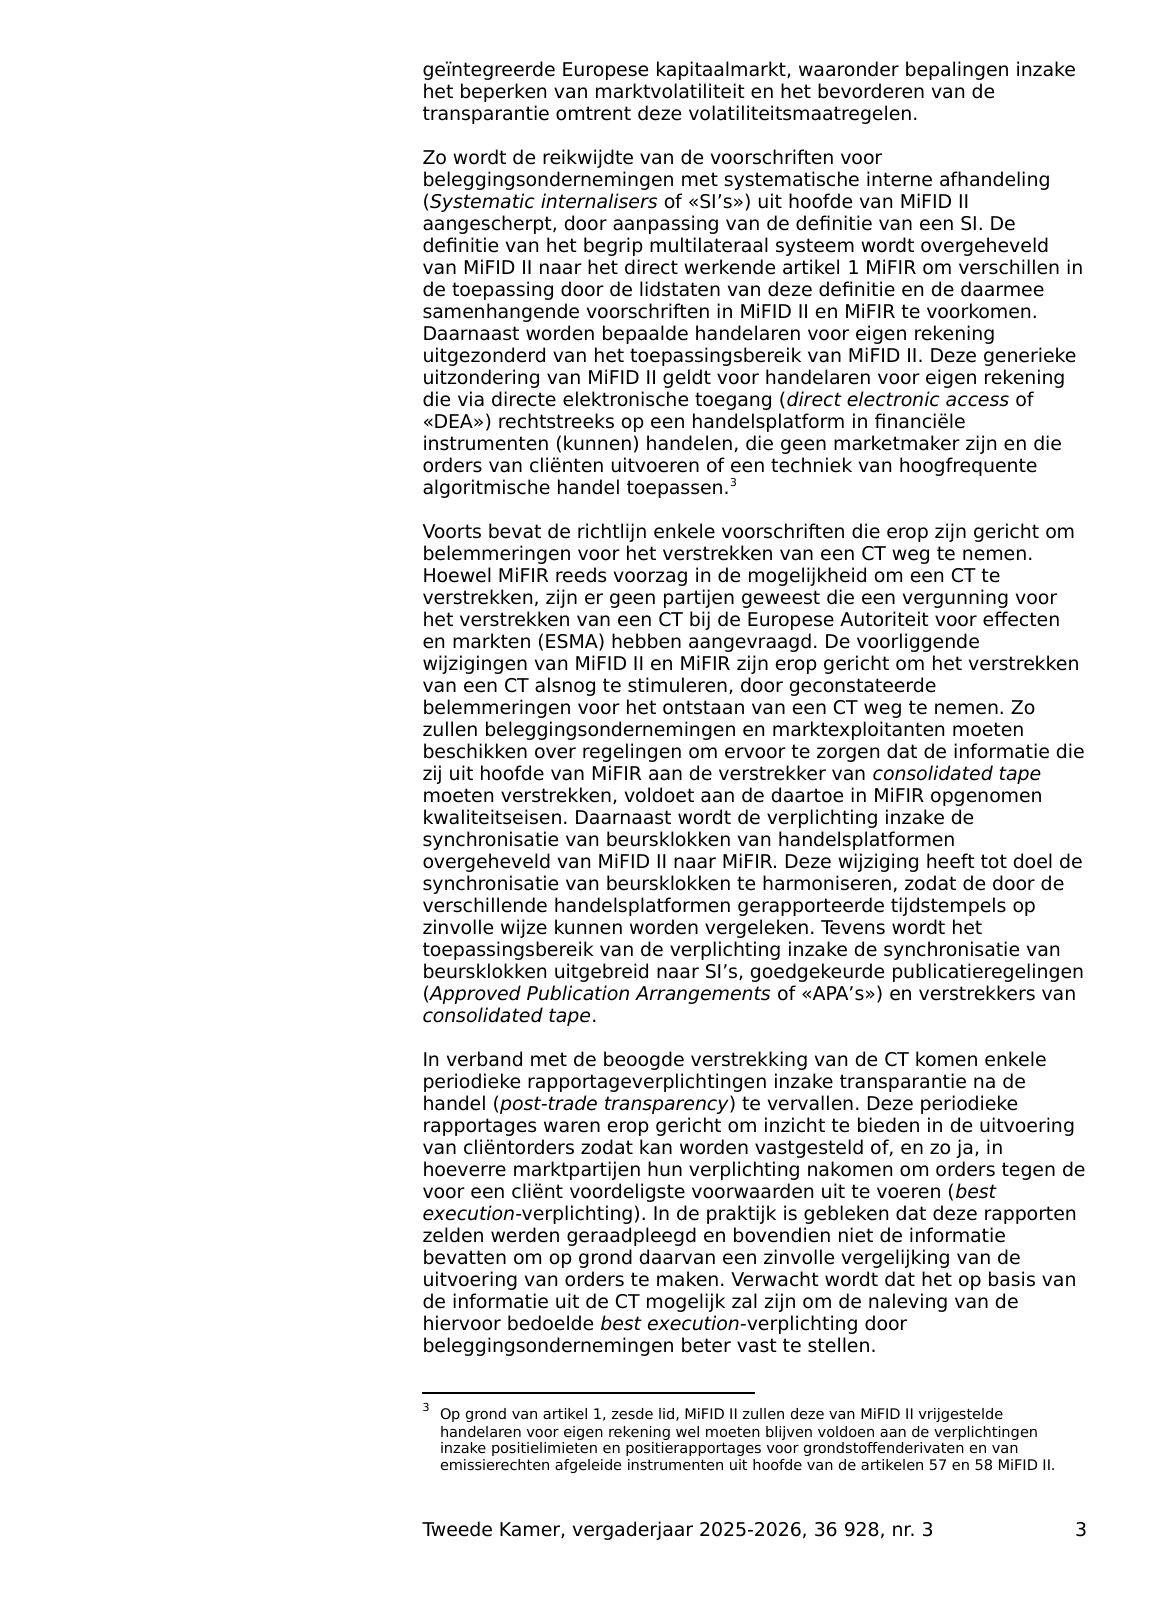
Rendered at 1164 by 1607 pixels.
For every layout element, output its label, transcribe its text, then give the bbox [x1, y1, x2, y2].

text Zo wordt de reikwijdte van de voorschriften voor beleggingsondernemingen met systematische interne afhandeling (Systematic internalisers of «SI’s») uit hoofde van MiFID II aangescherpt, door aanpassing van de definitie van een SI. De definitie van het begrip multilateraal systeem wordt overgeheveld van MiFID II naar het direct werkende artikel 1 MiFIR om verschillen in de toepassing door de lidstaten van deze definitie en de daarmee samenhangende voorschriften in MiFID II en MiFIR te voorkomen. Daarnaast worden bepaalde handelaren voor eigen rekening uitgezonderd van het toepassingsbereik van MiFID II. Deze generieke uitzondering van MiFID II geldt voor handelaren voor eigen rekening die via directe elektronische toegang (direct electronic access of «DEA») rechtstreeks op een handelsplatform in financiële instrumenten (kunnen) handelen, die geen marketmaker zijn en die orders van cliënten uitvoeren of een techniek van hoogfrequente algoritmische handel toepassen. [422, 147, 1087, 499]
text geïntegreerde Europese kapitaalmarkt, waaronder bepalingen inzake het beperken van marktvolatiliteit en het bevorderen van de transparantie omtrent deze volatiliteitsmaatregelen. [422, 59, 1087, 125]
text Voorts bevat de richtlijn enkele voorschriften die erop zijn gericht om belemmeringen voor het verstrekken van een CT weg te nemen. Hoewel MiFIR reeds voorzag in de mogelijkheid om een CT te verstrekken, zijn er geen partijen geweest die een vergunning voor het verstrekken van een CT bij de Europese Autoriteit voor effecten en markten (ESMA) hebben aangevraagd. De voorliggende wijzigingen van MiFID II en MiFIR zijn erop gericht om het verstrekken van een CT alsnog te stimuleren, door geconstateerde belemmeringen voor het ontstaan van een CT weg te nemen. Zo zullen beleggingsondernemingen en marktexploitanten moeten beschikken over regelingen om ervoor te zorgen dat de informatie die zij uit hoofde van MiFIR aan de verstrekker van consolidated tape moeten verstrekken, voldoet aan de daartoe in MiFIR opgenomen kwaliteitseisen. Daarnaast wordt de verplichting inzake de synchronisatie van beursklokken van handelsplatformen overgeheveld van MiFID II naar MiFIR. Deze wijziging heeft tot doel de synchronisatie van beursklokken te harmoniseren, zodat de door de verschillende handelsplatformen gerapporteerde tijdstempels op zinvolle wijze kunnen worden vergeleken. Tevens wordt het toepassingsbereik van de verplichting inzake de synchronisatie van beursklokken uitgebreid naar SI’s, goedgekeurde publicatieregelingen (Approved Publication Arrangements of «APA’s») en verstrekkers van consolidated tape. [422, 521, 1087, 1027]
text In verband met de beoogde verstrekking van de CT komen enkele periodieke rapportageverplichtingen inzake transparantie na de handel (post-trade transparency) te vervallen. Deze periodieke rapportages waren erop gericht om inzicht te bieden in de uitvoering van cliëntorders zodat kan worden vastgesteld of, en zo ja, in hoeverre marktpartijen hun verplichting nakomen om orders tegen de voor een cliënt voordeligste voorwaarden uit te voeren (best execution-verplichting). In de praktijk is gebleken dat deze rapporten zelden werden geraadpleegd en bovendien niet de informatie bevatten om op grond daarvan een zinvolle vergelijking van de uitvoering van orders te maken. Verwacht wordt dat het op basis van de informatie uit de CT mogelijk zal zijn om de naleving van de hiervoor bedoelde best execution-verplichting door beleggingsondernemingen beter vast te stellen. [422, 1049, 1087, 1356]
text Op grond van artikel 1, zesde lid, MiFID II zullen deze van MiFID II vrijgestelde handelaren voor eigen rekening wel moeten blijven voldoen aan de verplichtingen inzake positielimieten en positierapportages voor grondstoffenderivaten en van emissierechten afgeleide instrumenten uit hoofde van de artikelen 57 en 58 MiFID II. [422, 1402, 1087, 1474]
